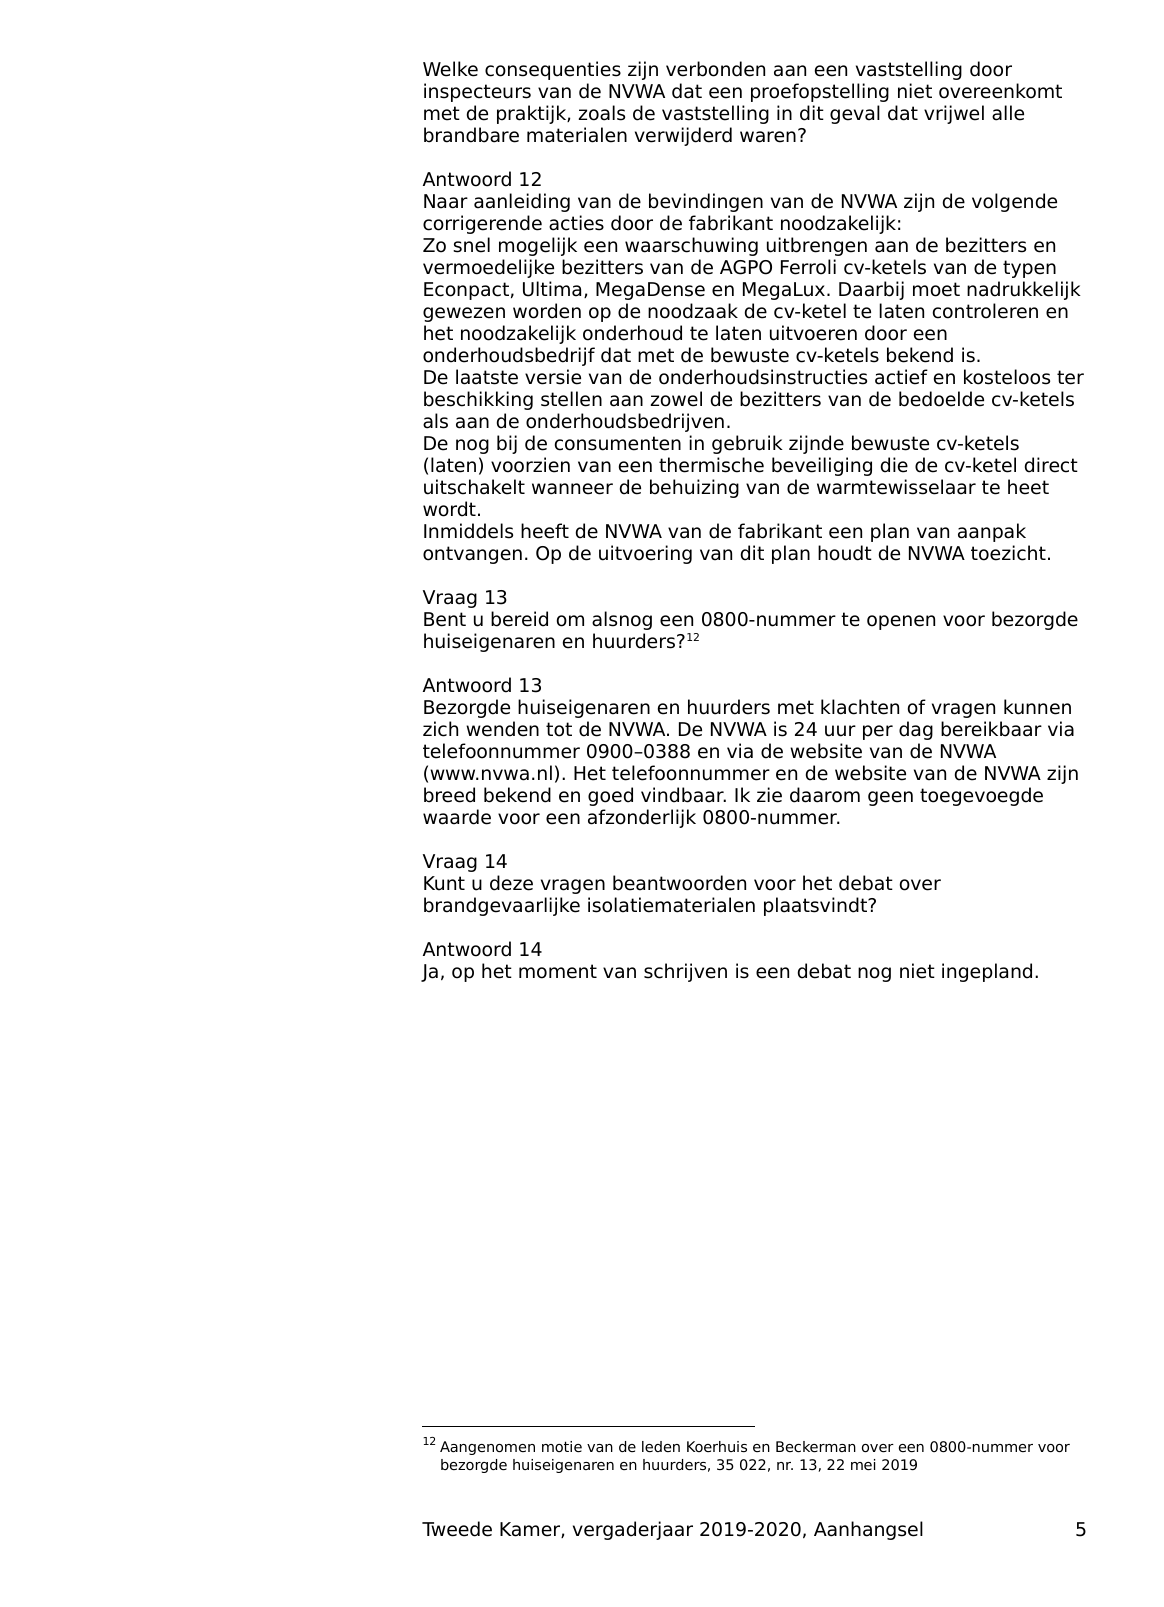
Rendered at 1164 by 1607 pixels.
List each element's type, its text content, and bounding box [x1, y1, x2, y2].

text Naar aanleiding van de bevindingen van de NVWA zijn de volgende corrigerende acties door de fabrikant noodzakelijk: [422, 191, 1087, 235]
text Inmiddels heeft de NVWA van de fabrikant een plan van aanpak ontvangen. Op de uitvoering van dit plan houdt de NVWA toezicht. [422, 521, 1087, 565]
text Kunt u deze vragen beantwoorden voor het debat over brandgevaarlijke isolatiematerialen plaatsvindt? [422, 873, 1087, 917]
text Antwoord 14 [422, 939, 1087, 961]
text Antwoord 12 [422, 169, 1087, 191]
text De nog bij de consumenten in gebruik zijnde bewuste cv-ketels (laten) voorzien van een thermische beveiliging die de cv-ketel direct uitschakelt wanneer de behuizing van de warmtewisselaar te heet wordt. [422, 433, 1087, 521]
text Zo snel mogelijk een waarschuwing uitbrengen aan de bezitters en vermoedelijke bezitters van de AGPO Ferroli cv-ketels van de typen Econpact, Ultima, MegaDense en MegaLux. Daarbij moet nadrukkelijk gewezen worden op de noodzaak de cv-ketel te laten controleren en het noodzakelijk onderhoud te laten uitvoeren door een onderhoudsbedrijf dat met de bewuste cv-ketels bekend is. [422, 235, 1087, 367]
text Bezorgde huiseigenaren en huurders met klachten of vragen kunnen zich wenden tot de NVWA. De NVWA is 24 uur per dag bereikbaar via telefoonnummer 0900–0388 en via de website van de NVWA (www.nvwa.nl). Het telefoonnummer en de website van de NVWA zijn breed bekend en goed vindbaar. Ik zie daarom geen toegevoegde waarde voor een afzonderlijk 0800-nummer. [422, 697, 1087, 829]
text Bent u bereid om alsnog een 0800-nummer te openen voor bezorgde huiseigenaren en huurders? [422, 609, 1087, 653]
text Vraag 13 [422, 587, 1087, 609]
text Aangenomen motie van de leden Koerhuis en Beckerman over een 0800-nummer voor bezorgde huiseigenaren en huurders, 35 022, nr. 13, 22 mei 2019 [422, 1435, 1087, 1474]
text Vraag 14 [422, 851, 1087, 873]
text De laatste versie van de onderhoudsinstructies actief en kosteloos ter beschikking stellen aan zowel de bezitters van de bedoelde cv-ketels als aan de onderhoudsbedrijven. [422, 367, 1087, 433]
text Ja, op het moment van schrijven is een debat nog niet ingepland. [422, 961, 1087, 983]
text Antwoord 13 [422, 675, 1087, 697]
text Welke consequenties zijn verbonden aan een vaststelling door inspecteurs van de NVWA dat een proefopstelling niet overeenkomt met de praktijk, zoals de vaststelling in dit geval dat vrijwel alle brandbare materialen verwijderd waren? [422, 59, 1087, 147]
